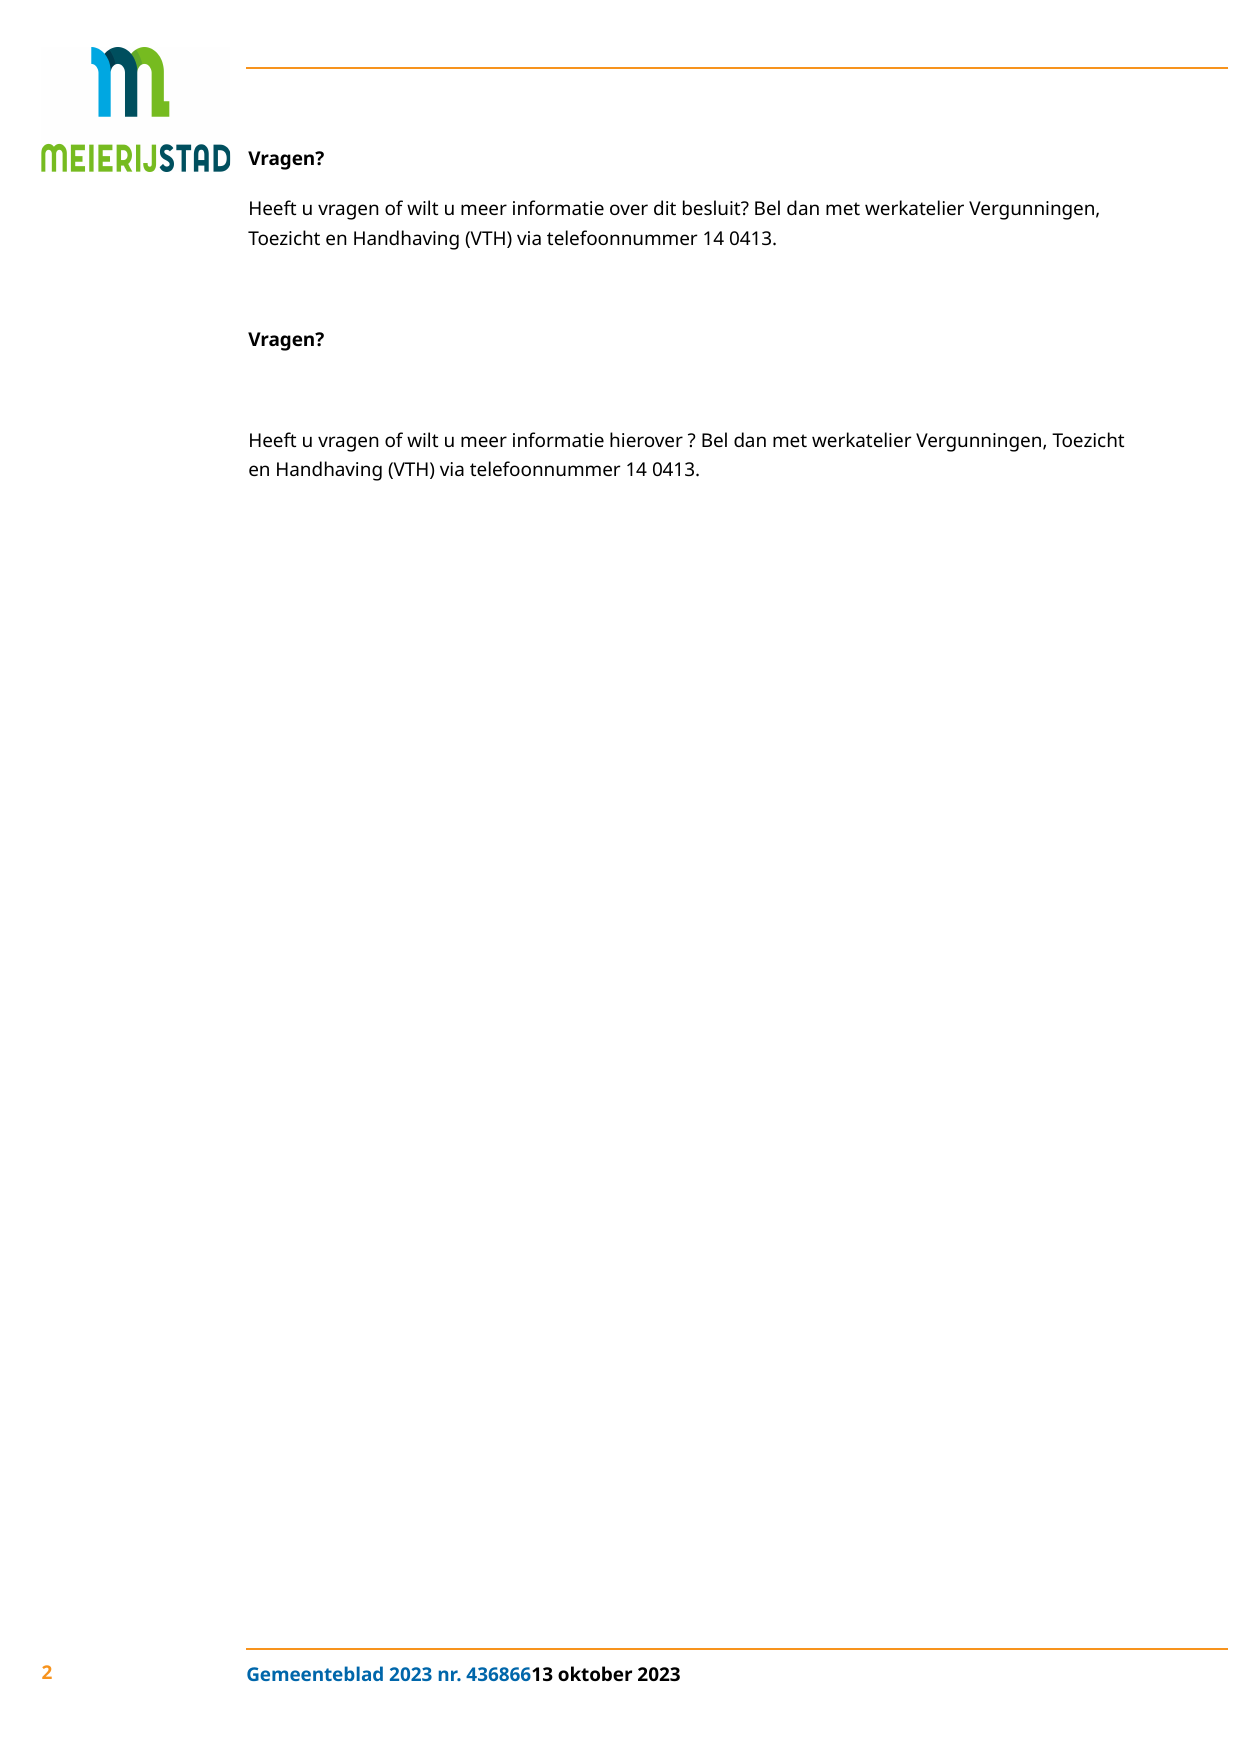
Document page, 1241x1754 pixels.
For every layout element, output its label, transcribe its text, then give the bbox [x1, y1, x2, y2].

text Heeft u vragen of wilt u meer informatie over dit besluit? Bel dan met werkatelier Vergunningen, Toezicht en Handhaving (VTH) via telefoonnummer 14 0413. [248, 196, 1152, 251]
picture [41, 47, 231, 172]
text Heeft u vragen of wilt u meer informatie hierover ? Bel dan met werkatelier Vergunningen, Toezicht en Handhaving (VTH) via telefoonnummer 14 0413. [248, 427, 1152, 482]
text Vragen? [248, 326, 1152, 352]
text Vragen? [248, 145, 1152, 171]
